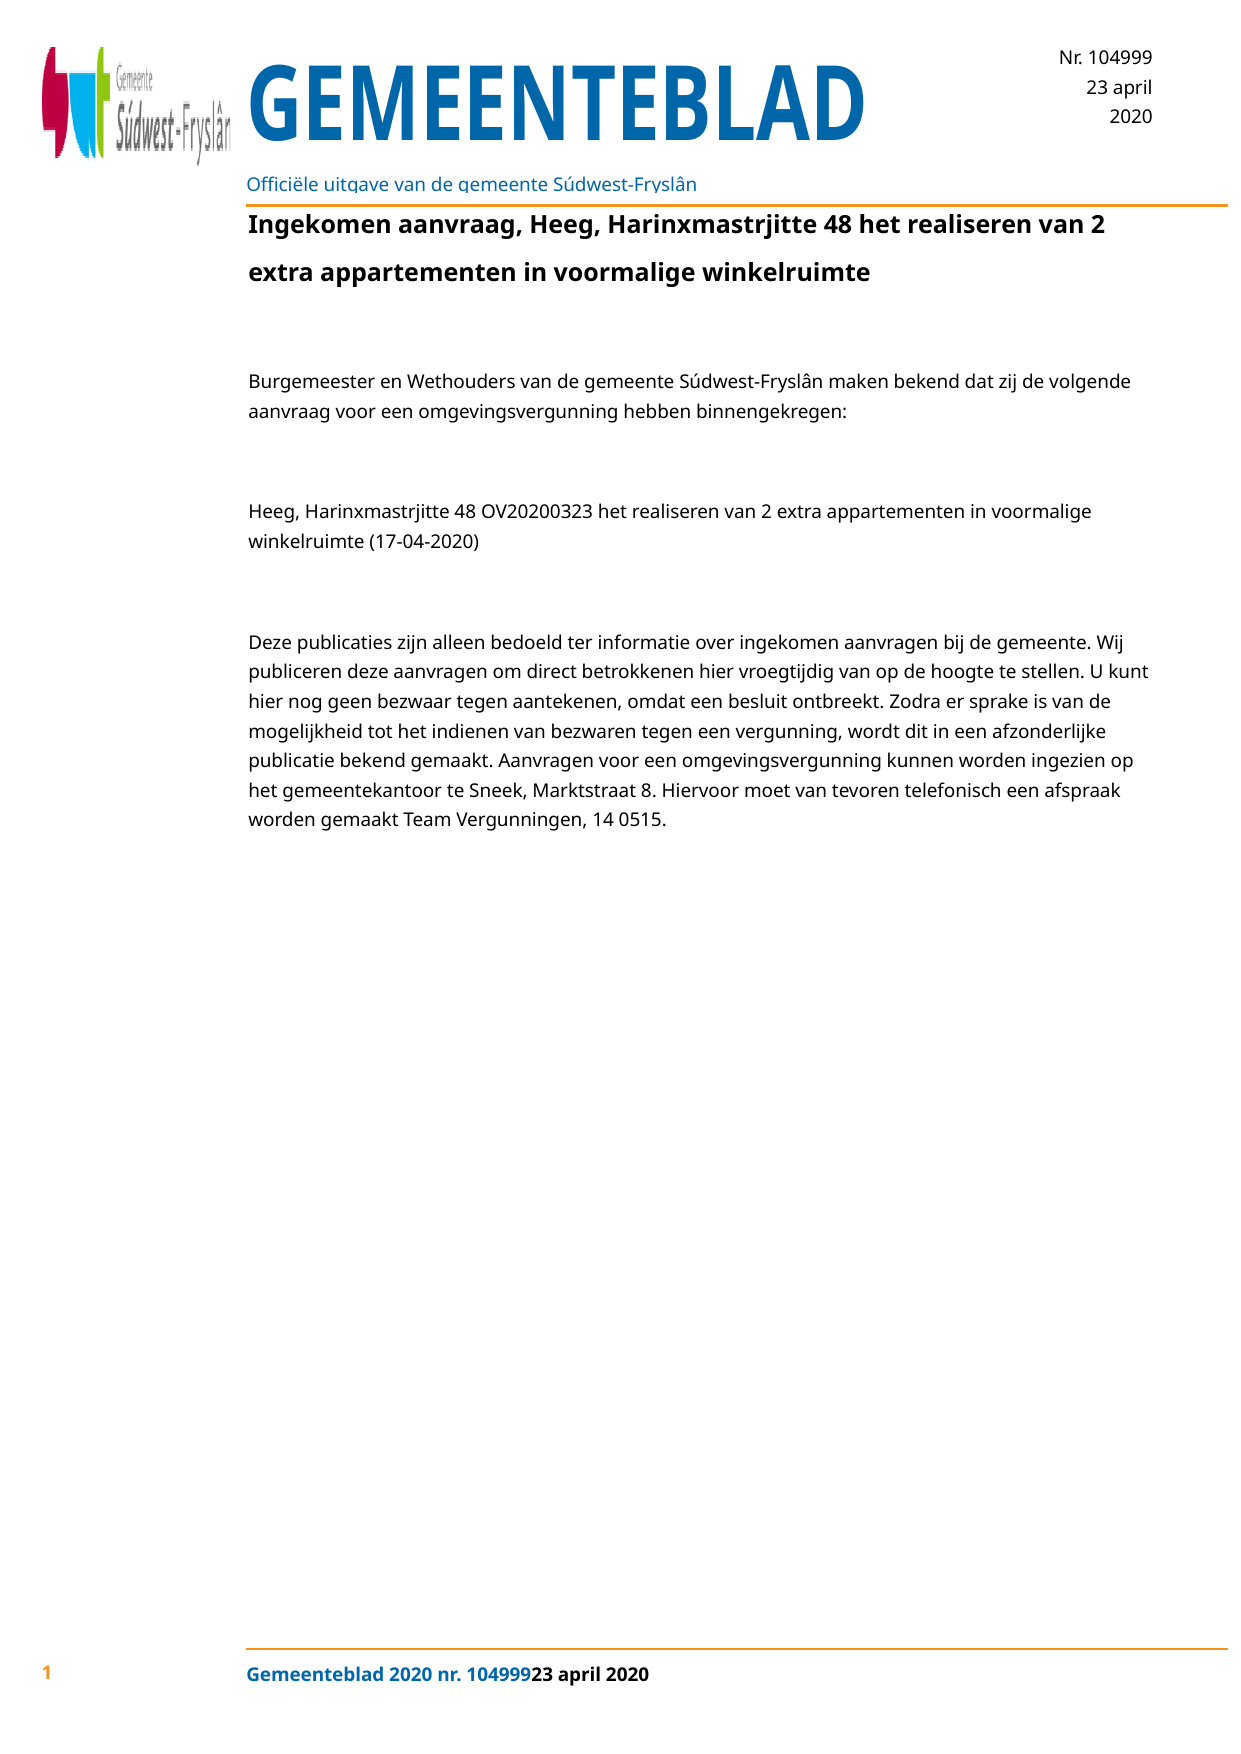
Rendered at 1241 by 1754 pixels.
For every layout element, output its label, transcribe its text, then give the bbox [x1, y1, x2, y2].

text Ingekomen aanvraag, Heeg, Harinxmastrjitte 48 het realiseren van 2 extra appartementen in voormalige winkelruimte [248, 207, 1152, 288]
picture [41, 47, 231, 172]
text Deze publicaties zijn alleen bedoeld ter informatie over ingekomen aanvragen bij de gemeente. Wij publiceren deze aanvragen om direct betrokkenen hier vroegtijdig van op de hoogte te stellen. U kunt hier nog geen bezwaar tegen aantekenen, omdat een besluit ontbreekt. Zodra er sprake is van de mogelijkheid tot het indienen van bezwaren tegen een vergunning, wordt dit in een afzonderlijke publicatie bekend gemaakt. Aanvragen voor een omgevingsvergunning kunnen worden ingezien op het gemeentekantoor te Sneek, Marktstraat 8. Hiervoor moet van tevoren telefonisch een afspraak worden gemaakt Team Vergunningen, 14 0515. [248, 629, 1152, 832]
text Heeg, Harinxmastrjitte 48 OV20200323 het realiseren van 2 extra appartementen in voormalige winkelruimte (17-04-2020) [248, 499, 1152, 554]
text Burgemeester en Wethouders van de gemeente Súdwest-Fryslân maken bekend dat zij de volgende aanvraag voor een omgevingsvergunning hebben binnengekregen: [248, 368, 1152, 424]
